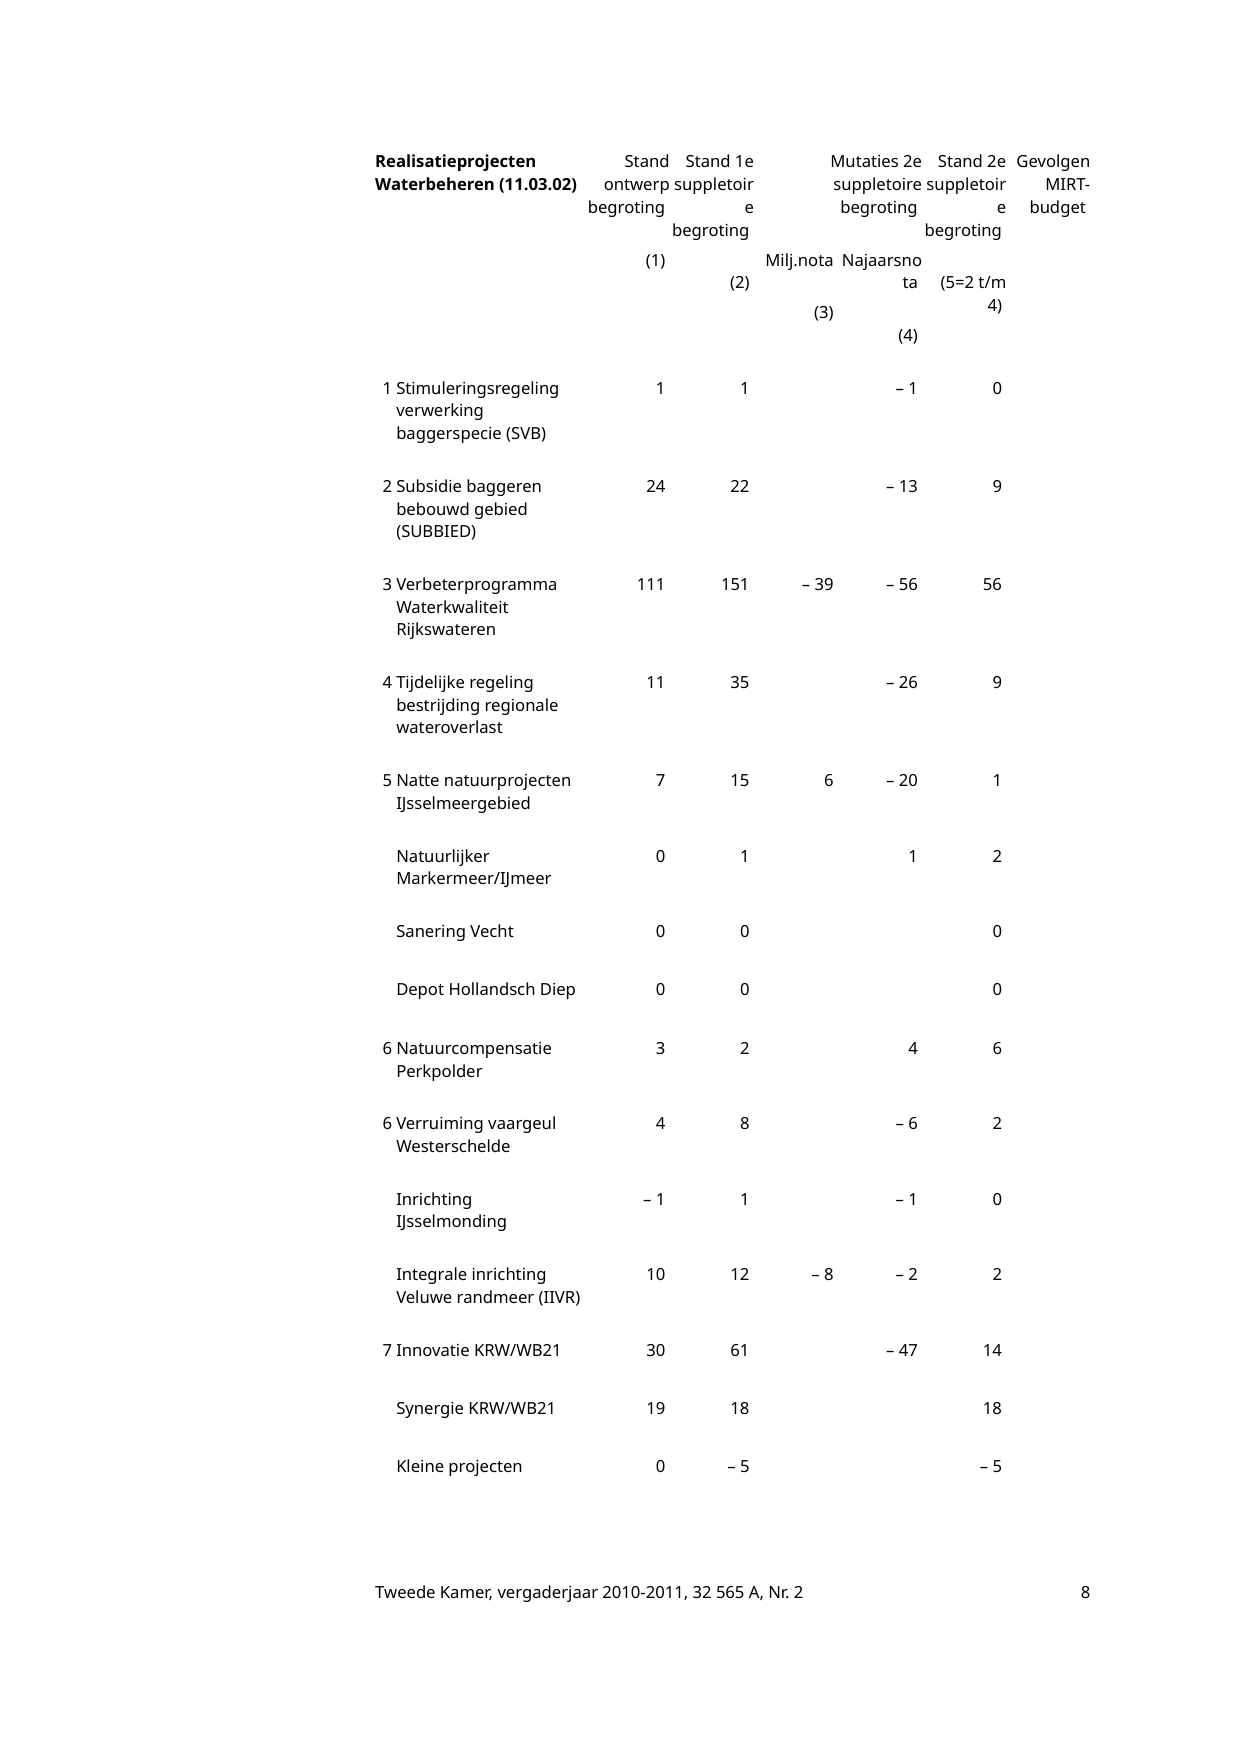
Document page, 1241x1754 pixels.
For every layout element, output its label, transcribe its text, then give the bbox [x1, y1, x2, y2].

table_cell 151 [669, 573, 753, 671]
table_cell [375, 1187, 396, 1263]
table_header Gevolgen MIRT- budget [1006, 150, 1090, 376]
table_cell Milj.nota (3) [754, 248, 838, 376]
table_cell 5 [375, 769, 396, 844]
table_cell 35 [669, 671, 753, 769]
table_cell 4 [375, 671, 396, 769]
table_cell 2 [922, 1263, 1006, 1338]
table_cell Innovatie KRW/WB21 [396, 1338, 585, 1397]
table_cell – 8 [754, 1263, 838, 1338]
table_cell Verbeterprogramma Waterkwaliteit Rijkswateren [396, 573, 585, 671]
table_cell 1 [669, 844, 753, 919]
table_cell [838, 1455, 922, 1513]
table_cell – 5 [669, 1455, 753, 1513]
table_cell 6 [754, 769, 838, 844]
table_cell Depot Hollandsch Diep [396, 978, 585, 1036]
table_cell 111 [585, 573, 669, 671]
table_header Stand 1e suppletoire begroting (2) [669, 150, 753, 376]
table_cell Synergie KRW/WB21 [396, 1397, 585, 1455]
table_cell Inrichting IJsselmonding [396, 1187, 585, 1263]
table_cell 1 [922, 769, 1006, 844]
table_cell 1 [838, 844, 922, 919]
table_cell [838, 920, 922, 978]
table_cell – 47 [838, 1338, 922, 1397]
table_cell 22 [669, 474, 753, 572]
table_header Stand 2e suppletoire begroting (5=2 t/m 4) [922, 150, 1006, 376]
table_cell Natte natuurprojecten IJsselmeergebied [396, 769, 585, 844]
table_cell 4 [585, 1112, 669, 1187]
table_cell [754, 376, 838, 474]
table_cell 0 [669, 920, 753, 978]
table_cell [754, 671, 838, 769]
table_cell – 1 [838, 376, 922, 474]
table_cell [1006, 1187, 1090, 1263]
table_cell 61 [669, 1338, 753, 1397]
table_cell [1006, 978, 1090, 1036]
table_cell 1 [375, 376, 396, 474]
table_header Mutaties 2e suppletoire begroting [754, 150, 922, 248]
table_cell [754, 844, 838, 919]
table_cell 0 [585, 844, 669, 919]
table_cell 11 [585, 671, 669, 769]
table_cell 18 [669, 1397, 753, 1455]
table_cell [1006, 1263, 1090, 1338]
table_cell 0 [585, 920, 669, 978]
table_cell 9 [922, 474, 1006, 572]
table_cell [838, 1397, 922, 1455]
table_cell 3 [375, 573, 396, 671]
table_cell 9 [922, 671, 1006, 769]
table_cell Verruiming vaargeul Westerschelde [396, 1112, 585, 1187]
table_cell 2 [922, 1112, 1006, 1187]
table_cell 18 [922, 1397, 1006, 1455]
table_cell [1006, 671, 1090, 769]
table_cell 19 [585, 1397, 669, 1455]
table_cell [1006, 474, 1090, 572]
table_cell [375, 1455, 396, 1513]
table_header Stand ontwerp begroting (1) [585, 150, 669, 376]
table_cell [838, 978, 922, 1036]
table_cell Stimuleringsregeling verwerking baggerspecie (SVB) [396, 376, 585, 474]
table_cell 24 [585, 474, 669, 572]
table_cell 0 [922, 978, 1006, 1036]
table_cell 1 [585, 376, 669, 474]
table_cell 10 [585, 1263, 669, 1338]
table_cell [1006, 1397, 1090, 1455]
table_cell [1006, 1036, 1090, 1112]
table_cell [375, 920, 396, 978]
table_cell 6 [375, 1036, 396, 1112]
table_cell [1006, 769, 1090, 844]
table_cell 0 [585, 978, 669, 1036]
table_cell 1 [669, 376, 753, 474]
table_cell [375, 1263, 396, 1338]
table_cell 8 [669, 1112, 753, 1187]
table_cell 12 [669, 1263, 753, 1338]
table_cell [375, 978, 396, 1036]
table_cell – 2 [838, 1263, 922, 1338]
table_cell [754, 920, 838, 978]
table_cell [1006, 1112, 1090, 1187]
table_cell 0 [922, 920, 1006, 978]
table_cell 2 [375, 474, 396, 572]
table_cell Integrale inrichting Veluwe randmeer (IIVR) [396, 1263, 585, 1338]
table_cell Natuurlijker Markermeer/IJmeer [396, 844, 585, 919]
table_cell 3 [585, 1036, 669, 1112]
table_cell Subsidie baggeren bebouwd gebied (SUBBIED) [396, 474, 585, 572]
table_cell 2 [922, 844, 1006, 919]
table_cell Sanering Vecht [396, 920, 585, 978]
table_cell 30 [585, 1338, 669, 1397]
table_cell 15 [669, 769, 753, 844]
table_cell [375, 844, 396, 919]
table_cell – 20 [838, 769, 922, 844]
table_cell [754, 474, 838, 572]
table_cell – 56 [838, 573, 922, 671]
table_cell 6 [922, 1036, 1006, 1112]
table_cell 4 [838, 1036, 922, 1112]
table_cell 0 [922, 1187, 1006, 1263]
table_cell – 39 [754, 573, 838, 671]
table_cell [1006, 1338, 1090, 1397]
table_cell 14 [922, 1338, 1006, 1397]
table_cell Natuurcompensatie Perkpolder [396, 1036, 585, 1112]
table_cell – 13 [838, 474, 922, 572]
table_cell 7 [375, 1338, 396, 1397]
table_cell 0 [585, 1455, 669, 1513]
table_cell [1006, 573, 1090, 671]
table_cell [1006, 920, 1090, 978]
table_cell [754, 1397, 838, 1455]
table_cell [754, 1338, 838, 1397]
table_cell [375, 1397, 396, 1455]
table_cell Tijdelijke regeling bestrijding regionale wateroverlast [396, 671, 585, 769]
table_cell 56 [922, 573, 1006, 671]
table_cell 6 [375, 1112, 396, 1187]
table_cell – 1 [585, 1187, 669, 1263]
table_cell 2 [669, 1036, 753, 1112]
table_cell – 1 [838, 1187, 922, 1263]
table_cell [754, 1187, 838, 1263]
table_cell 7 [585, 769, 669, 844]
table_cell – 5 [922, 1455, 1006, 1513]
table_cell Najaarsnota (4) [838, 248, 922, 376]
table_cell 0 [922, 376, 1006, 474]
table_cell [1006, 376, 1090, 474]
table_cell – 6 [838, 1112, 922, 1187]
table_cell – 26 [838, 671, 922, 769]
table_cell [1006, 844, 1090, 919]
table_cell 0 [669, 978, 753, 1036]
table_cell [754, 1036, 838, 1112]
table_cell 1 [669, 1187, 753, 1263]
table_cell [754, 1112, 838, 1187]
table_cell Kleine projecten [396, 1455, 585, 1513]
table_cell [1006, 1455, 1090, 1513]
table_header Realisatieprojecten Waterbeheren (11.03.02) [375, 150, 585, 376]
table_cell [754, 978, 838, 1036]
table_cell [754, 1455, 838, 1513]
